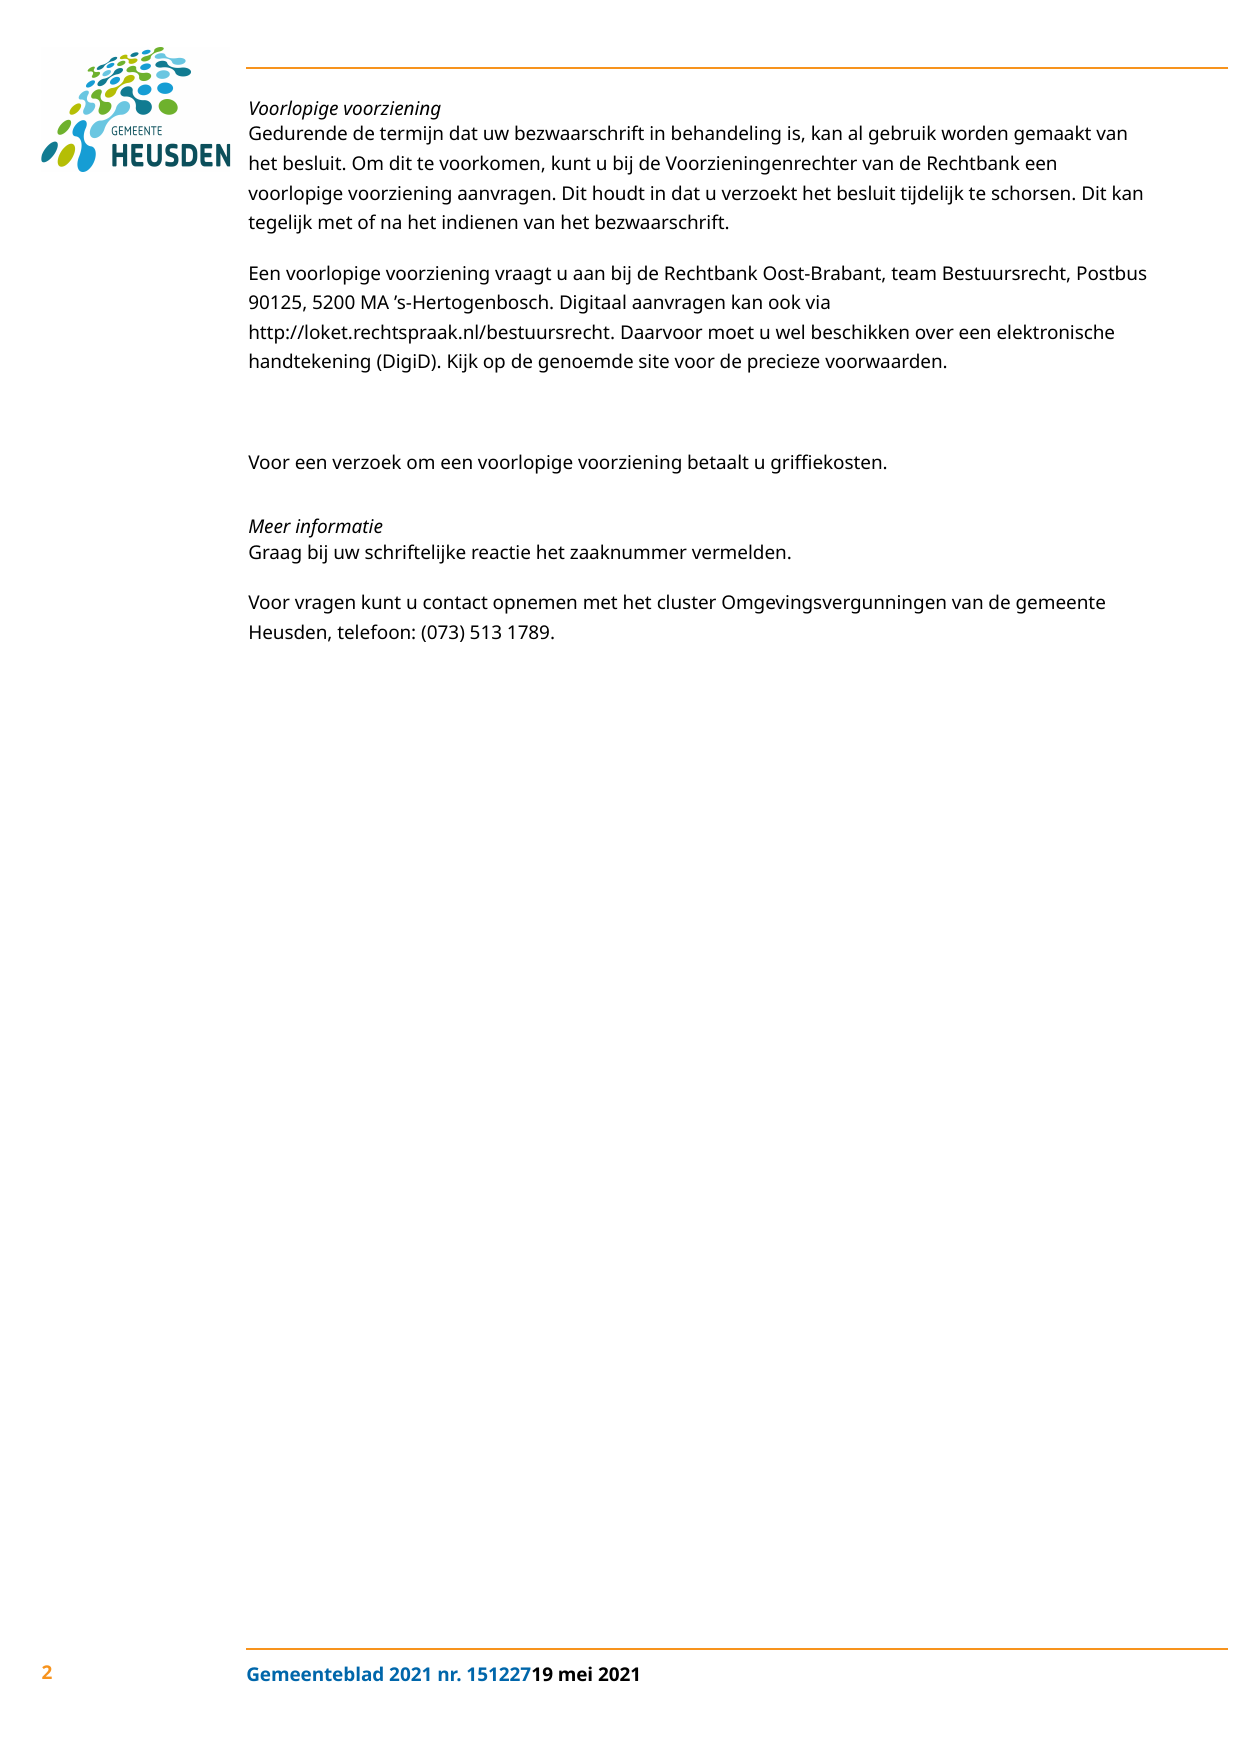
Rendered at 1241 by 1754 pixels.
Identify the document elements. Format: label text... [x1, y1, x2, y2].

text Voor een verzoek om een voorlopige voorziening betaalt u griffiekosten. [248, 449, 1152, 475]
text Voor vragen kunt u contact opnemen met het cluster Omgevingsvergunningen van de gemeente Heusden, telefoon: (073) 513 1789. [248, 589, 1152, 645]
text Meer informatie [248, 513, 1152, 539]
text Een voorlopige voorziening vraagt u aan bij de Rechtbank Oost-Brabant, team Bestuursrecht, Postbus 90125, 5200 MA ’s-Hertogenbosch. Digitaal aanvragen kan ook via http://loket.rechtspraak.nl/bestuursrecht. Daarvoor moet u wel beschikken over een elektronische handtekening (DigiD). Kijk op de genoemde site voor de precieze voorwaarden. [248, 260, 1152, 374]
text Graag bij uw schriftelijke reactie het zaaknummer vermelden. [248, 539, 1152, 565]
picture [41, 47, 231, 172]
text Voorlopige voorziening [248, 95, 1152, 121]
text Gedurende de termijn dat uw bezwaarschrift in behandeling is, kan al gebruik worden gemaakt van het besluit. Om dit te voorkomen, kunt u bij de Voorzieningenrechter van de Rechtbank een voorlopige voorziening aanvragen. Dit houdt in dat u verzoekt het besluit tijdelijk te schorsen. Dit kan tegelijk met of na het indienen van het bezwaarschrift. [248, 121, 1152, 235]
